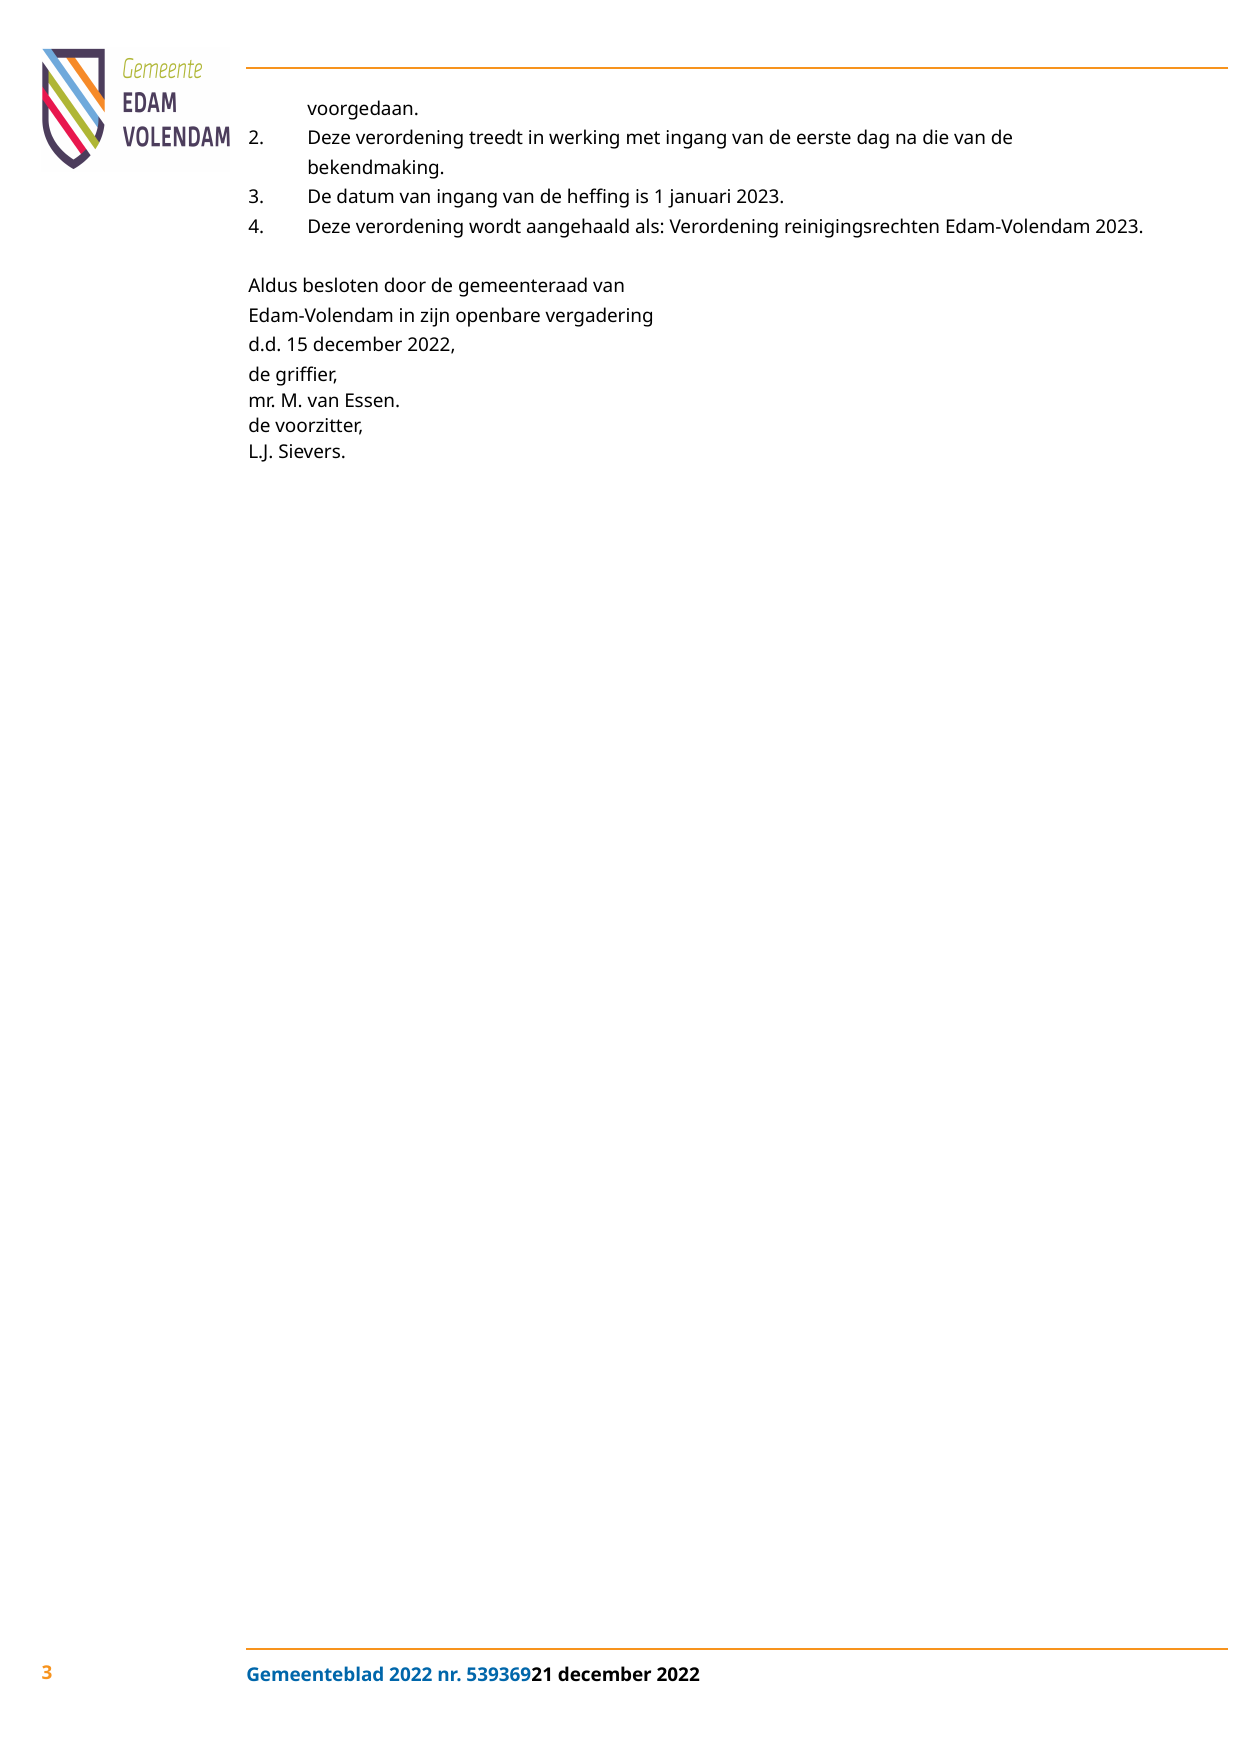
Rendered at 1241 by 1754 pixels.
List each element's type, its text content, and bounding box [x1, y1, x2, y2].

picture [41, 47, 231, 172]
list Deze verordening wordt aangehaald als: Verordening reinigingsrechten Edam-Volendam 2023. [248, 213, 1152, 239]
list voorgedaan. [248, 95, 1152, 121]
text de voorzitter, [248, 412, 1152, 438]
list Deze verordening treedt in werking met ingang van de eerste dag na die van de bekendmaking. [248, 124, 1152, 180]
text de griffier, [248, 361, 1152, 387]
text d.d. 15 december 2022, [248, 331, 1152, 357]
text Edam-Volendam in zijn openbare vergadering [248, 302, 1152, 328]
text Aldus besloten door de gemeenteraad van [248, 272, 1152, 298]
text mr. M. van Essen. [248, 387, 1152, 412]
list De datum van ingang van de heffing is 1 januari 2023. [248, 183, 1152, 209]
text L.J. Sievers. [248, 438, 1152, 464]
